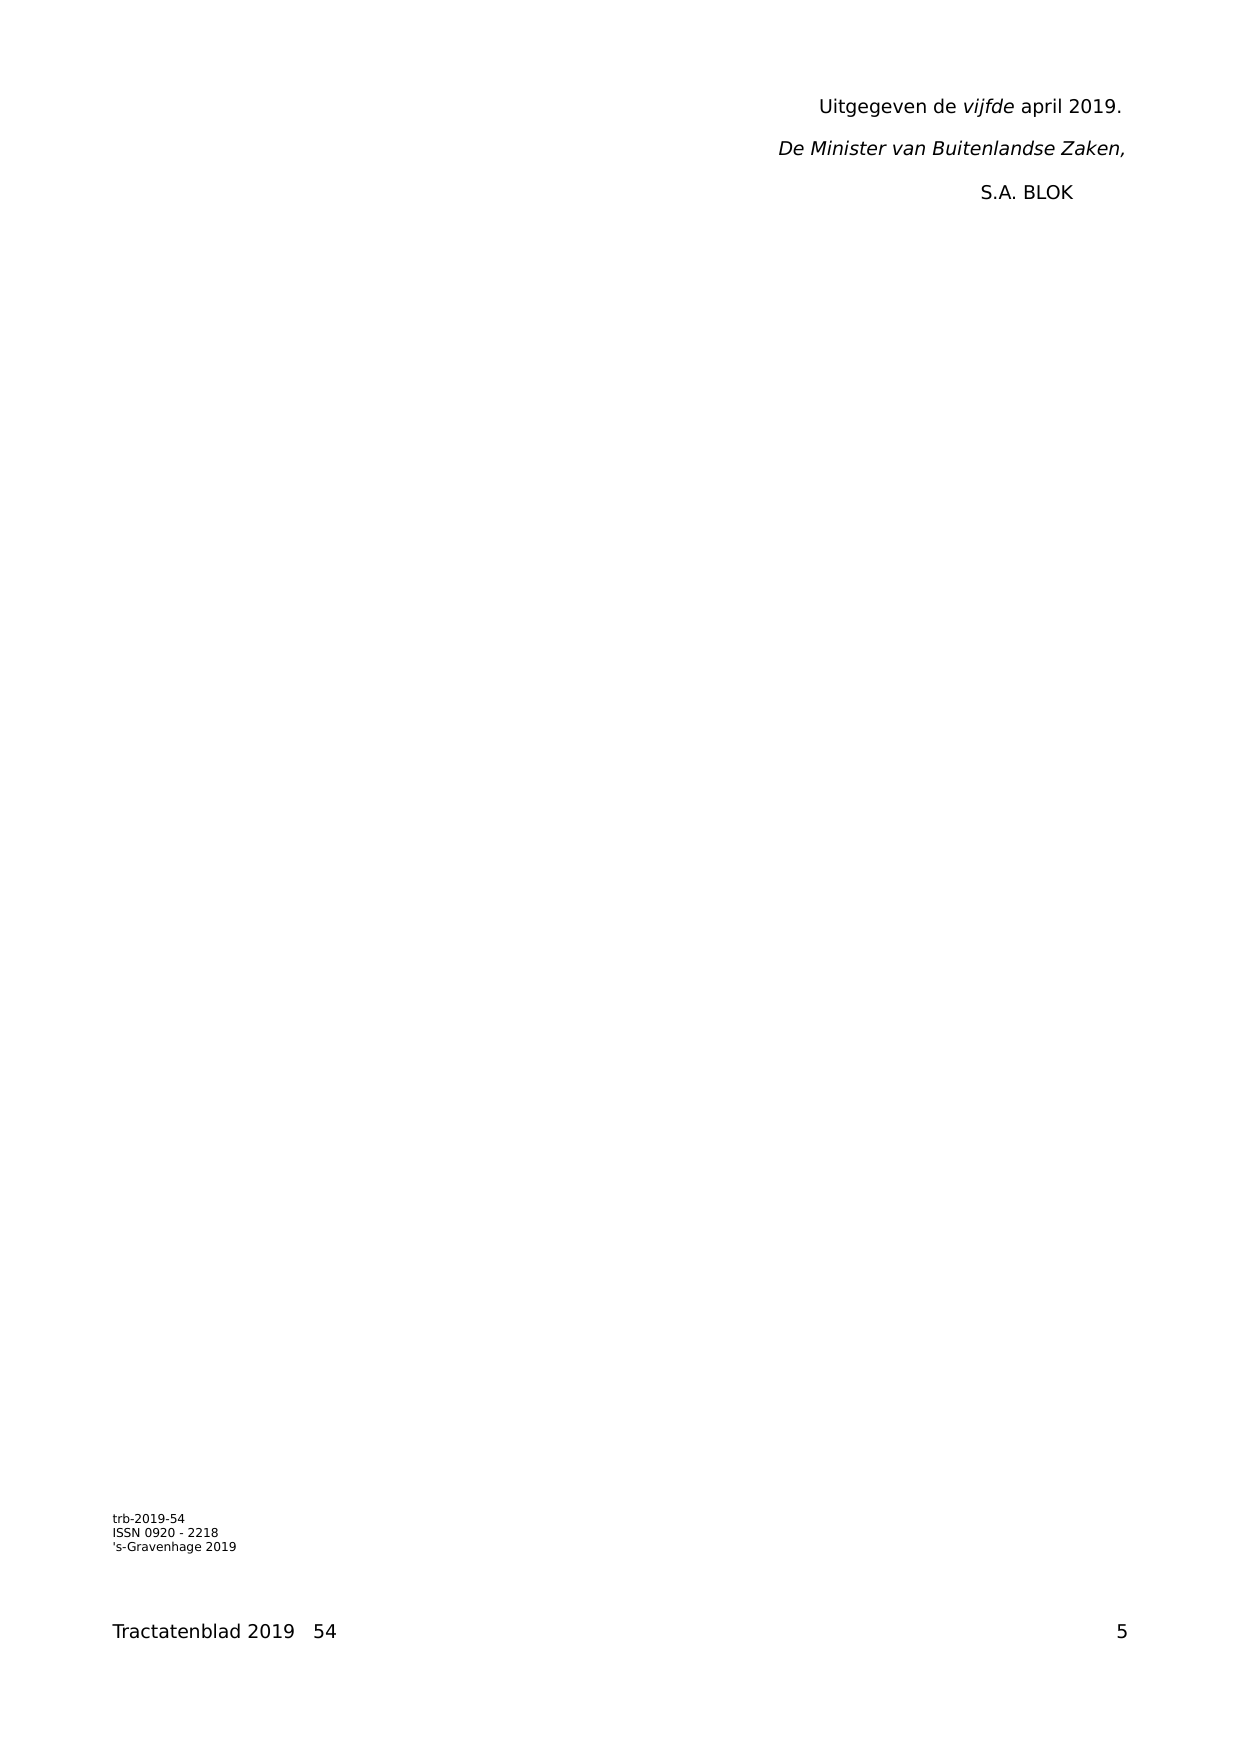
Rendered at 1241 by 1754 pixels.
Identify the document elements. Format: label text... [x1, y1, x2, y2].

text trb-2019-54 [112, 1512, 346, 1526]
text De Minister van Buitenlandse Zaken, S.A. BLOK [112, 138, 1128, 204]
text ISSN 0920 - 2218 [112, 1526, 346, 1540]
text Uitgegeven de vijfde april 2019. [112, 96, 1128, 118]
text 's-Gravenhage 2019 [112, 1540, 346, 1554]
